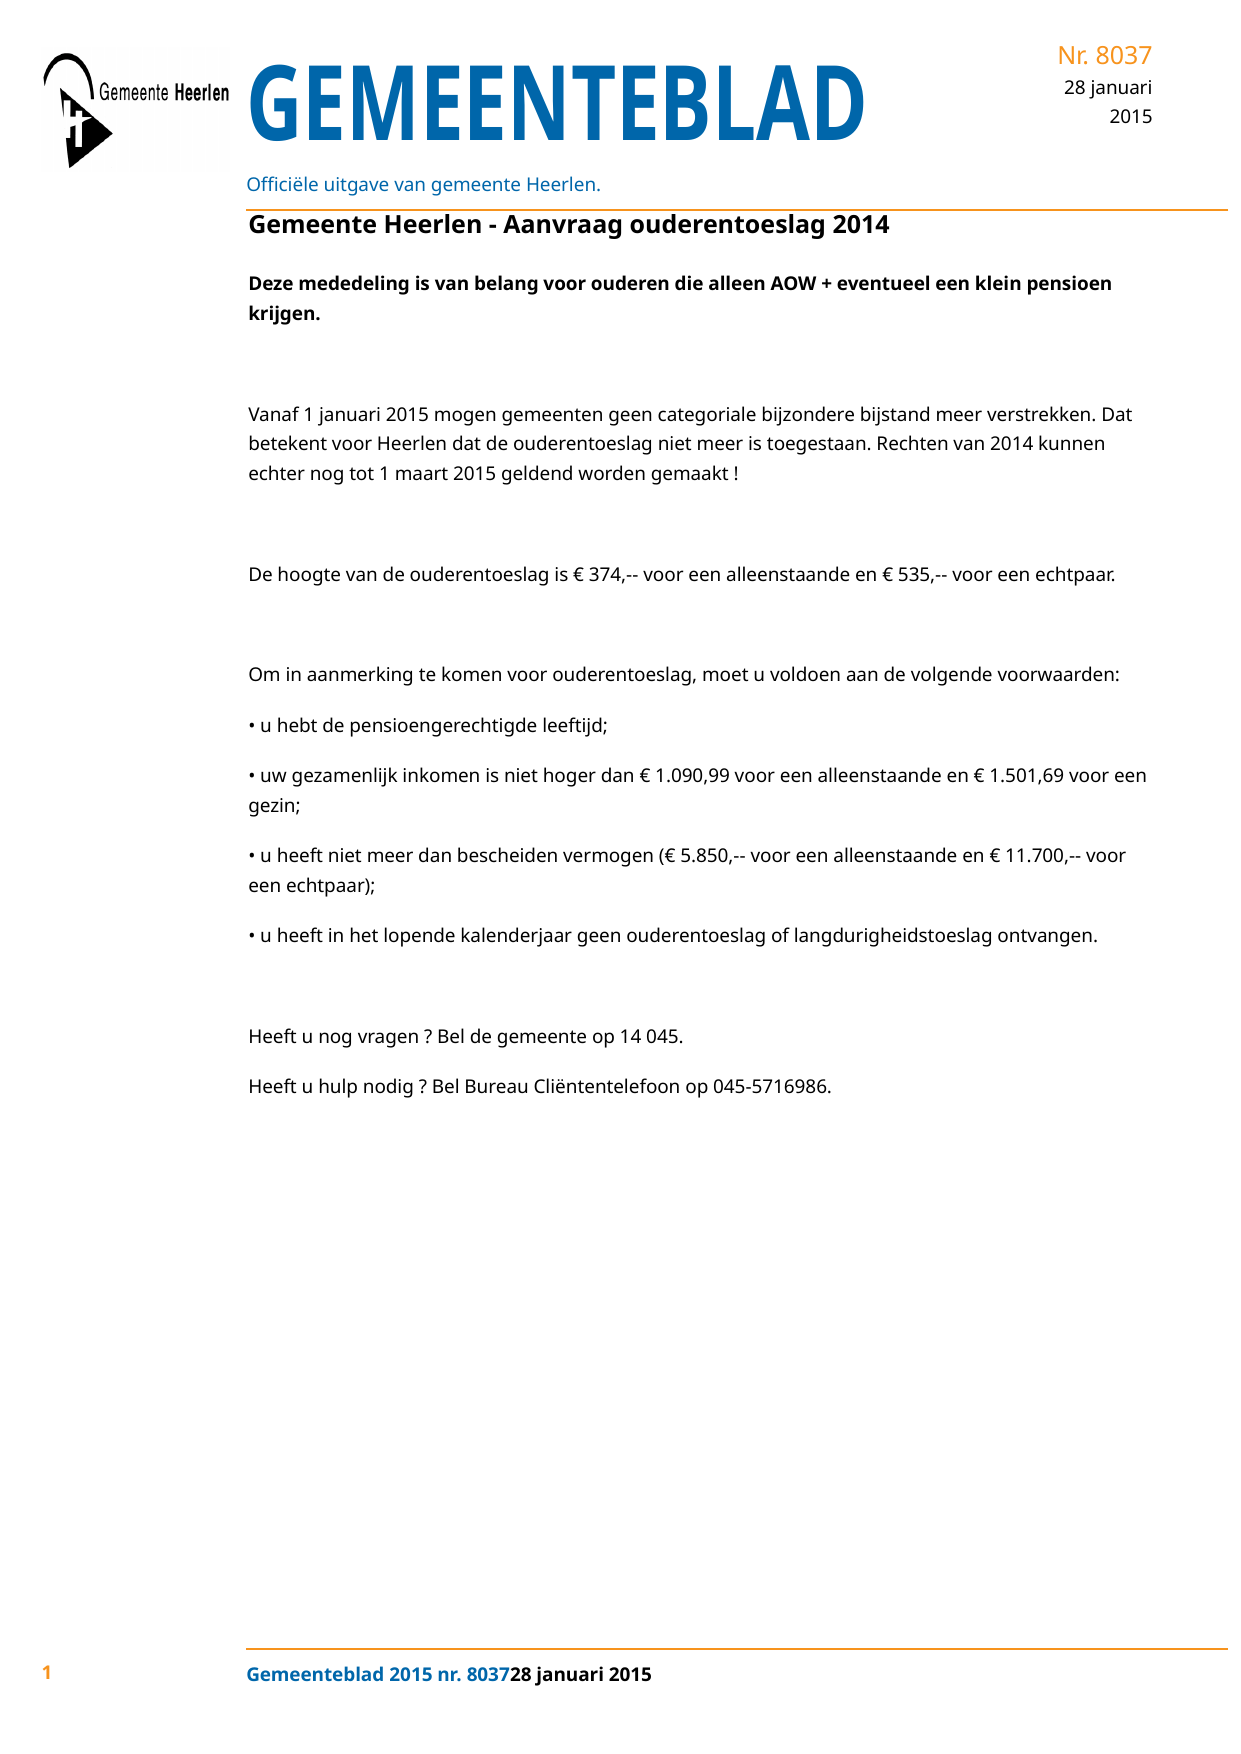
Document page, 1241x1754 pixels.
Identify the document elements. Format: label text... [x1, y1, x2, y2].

picture [41, 47, 231, 172]
text • u heeft niet meer dan bescheiden vermogen (€ 5.850,-- voor een alleenstaande en € 11.700,-- voor een echtpaar); [248, 842, 1152, 898]
text Gemeente Heerlen - Aanvraag ouderentoeslag 2014 [248, 211, 1152, 241]
text Heeft u nog vragen ? Bel de gemeente op 14 045. [248, 1023, 1152, 1049]
text • uw gezamenlijk inkomen is niet hoger dan € 1.090,99 voor een alleenstaande en € 1.501,69 voor een gezin; [248, 762, 1152, 818]
text De hoogte van de ouderentoeslag is € 374,-- voor een alleenstaande en € 535,-- voor een echtpaar. [248, 561, 1152, 586]
text • u heeft in het lopende kalenderjaar geen ouderentoeslag of langdurigheidstoeslag ontvangen. [248, 922, 1152, 948]
text Om in aanmerking te komen voor ouderentoeslag, moet u voldoen aan de volgende voorwaarden: [248, 662, 1152, 687]
text • u hebt de pensioengerechtigde leeftijd; [248, 712, 1152, 738]
text Heeft u hulp nodig ? Bel Bureau Cliëntentelefoon op 045-5716986. [248, 1074, 1152, 1099]
text Vanaf 1 januari 2015 mogen gemeenten geen categoriale bijzondere bijstand meer verstrekken. Dat betekent voor Heerlen dat de ouderentoeslag niet meer is toegestaan. Rechten van 2014 kunnen echter nog tot 1 maart 2015 geldend worden gemaakt ! [248, 401, 1152, 486]
text Deze mededeling is van belang voor ouderen die alleen AOW + eventueel een klein pensioen krijgen. [248, 270, 1152, 326]
